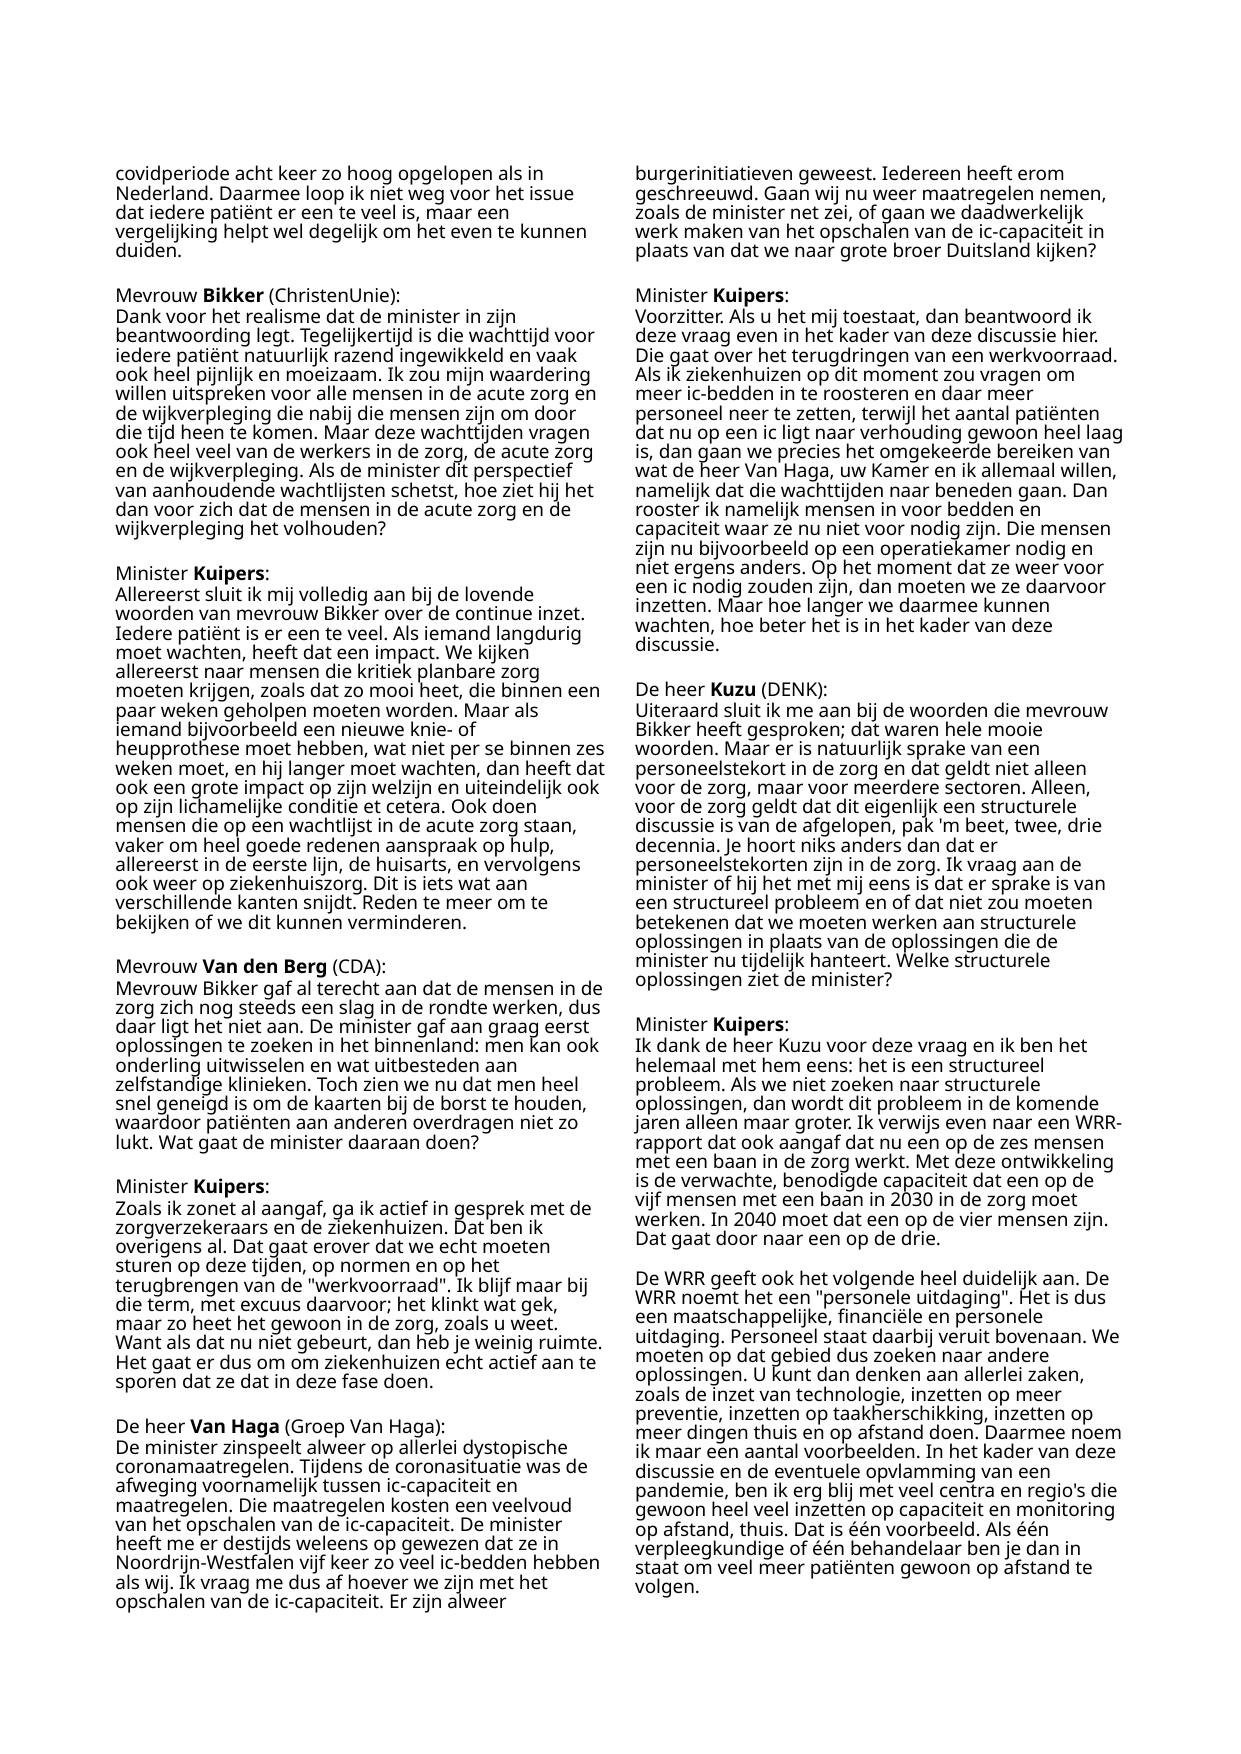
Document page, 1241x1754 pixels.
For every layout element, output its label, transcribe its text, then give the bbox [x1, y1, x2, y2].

text Ik dank de heer Kuzu voor deze vraag en ik ben het helemaal met hem eens: het is een structureel probleem. Als we niet zoeken naar structurele oplossingen, dan wordt dit probleem in de komende jaren alleen maar groter. Ik verwijs even naar een WRR-rapport dat ook aangaf dat nu een op de zes mensen met een baan in de zorg werkt. Met deze ontwikkeling is de verwachte, benodigde capaciteit dat een op de vijf mensen met een baan in 2030 in de zorg moet werken. In 2040 moet dat een op de vier mensen zijn. Dat gaat door naar een op de drie. [635, 1037, 1125, 1249]
text Mevrouw Bikker gaf al terecht aan dat de mensen in de zorg zich nog steeds een slag in de rondte werken, dus daar ligt het niet aan. De minister gaf aan graag eerst oplossingen te zoeken in het binnenland: men kan ook onderling uitwisselen en wat uitbesteden aan zelfstandige klinieken. Toch zien we nu dat men heel snel geneigd is om de kaarten bij de borst te houden, waardoor patiënten aan anderen overdragen niet zo lukt. Wat gaat de minister daaraan doen? [115, 979, 605, 1153]
text Voorzitter. Als u het mij toestaat, dan beantwoord ik deze vraag even in het kader van deze discussie hier. Die gaat over het terugdringen van een werkvoorraad. Als ik ziekenhuizen op dit moment zou vragen om meer ic-bedden in te roosteren en daar meer personeel neer te zetten, terwijl het aantal patiënten dat nu op een ic ligt naar verhouding gewoon heel laag is, dan gaan we precies het omgekeerde bereiken van wat de heer Van Haga, uw Kamer en ik allemaal willen, namelijk dat die wachttijden naar beneden gaan. Dan rooster ik namelijk mensen in voor bedden en capaciteit waar ze nu niet voor nodig zijn. Die mensen zijn nu bijvoorbeeld op een operatiekamer nodig en niet ergens anders. Op het moment dat ze weer voor een ic nodig zouden zijn, dan moeten we ze daarvoor inzetten. Maar hoe langer we daarmee kunnen wachten, hoe beter het is in het kader van deze discussie. [635, 308, 1125, 655]
text Mevrouw Bikker (ChristenUnie): [115, 282, 605, 308]
text Uiteraard sluit ik me aan bij de woorden die mevrouw Bikker heeft gesproken; dat waren hele mooie woorden. Maar er is natuurlijk sprake van een personeelstekort in de zorg en dat geldt niet alleen voor de zorg, maar voor meerdere sectoren. Alleen, voor de zorg geldt dat dit eigenlijk een structurele discussie is van de afgelopen, pak 'm beet, twee, drie decennia. Je hoort niks anders dan dat er personeelstekorten zijn in de zorg. Ik vraag aan de minister of hij het met mij eens is dat er sprake is van een structureel probleem en of dat niet zou moeten betekenen dat we moeten werken aan structurele oplossingen in plaats van de oplossingen die de minister nu tijdelijk hanteert. Welke structurele oplossingen ziet de minister? [635, 702, 1125, 991]
text Allereerst sluit ik mij volledig aan bij de lovende woorden van mevrouw Bikker over de continue inzet. Iedere patiënt is er een te veel. Als iemand langdurig moet wachten, heeft dat een impact. We kijken allereerst naar mensen die kritiek planbare zorg moeten krijgen, zoals dat zo mooi heet, die binnen een paar weken geholpen moeten worden. Maar als iemand bijvoorbeeld een nieuwe knie- of heupprothese moet hebben, wat niet per se binnen zes weken moet, en hij langer moet wachten, dan heeft dat ook een grote impact op zijn welzijn en uiteindelijk ook op zijn lichamelijke conditie et cetera. Ook doen mensen die op een wachtlijst in de acute zorg staan, vaker om heel goede redenen aanspraak op hulp, allereerst in de eerste lijn, de huisarts, en vervolgens ook weer op ziekenhuiszorg. Dit is iets wat aan verschillende kanten snijdt. Reden te meer om te bekijken of we dit kunnen verminderen. [115, 586, 605, 933]
text De minister zinspeelt alweer op allerlei dystopische coronamaatregelen. Tijdens de coronasituatie was de afweging voornamelijk tussen ic-capaciteit en maatregelen. Die maatregelen kosten een veelvoud van het opschalen van de ic-capaciteit. De minister heeft me er destijds weleens op gewezen dat ze in Noordrijn-Westfalen vijf keer zo veel ic-bedden hebben als wij. Ik vraag me dus af hoever we zijn met het opschalen van de ic-capaciteit. Er zijn alweer [115, 1439, 605, 1612]
text Minister Kuipers: [115, 560, 605, 586]
text Minister Kuipers: [635, 1012, 1125, 1037]
text De heer Van Haga (Groep Van Haga): [115, 1413, 605, 1439]
text covidperiode acht keer zo hoog opgelopen als in Nederland. Daarmee loop ik niet weg voor het issue dat iedere patiënt er een te veel is, maar een vergelijking helpt wel degelijk om het even te kunnen duiden. [115, 165, 605, 262]
text Mevrouw Van den Berg (CDA): [115, 954, 605, 979]
text Zoals ik zonet al aangaf, ga ik actief in gesprek met de zorgverzekeraars en de ziekenhuizen. Dat ben ik overigens al. Dat gaat erover dat we echt moeten sturen op deze tijden, op normen en op het terugbrengen van de "werkvoorraad". Ik blijf maar bij die term, met excuus daarvoor; het klinkt wat gek, maar zo heet het gewoon in de zorg, zoals u weet. Want als dat nu niet gebeurt, dan heb je weinig ruimte. Het gaat er dus om om ziekenhuizen echt actief aan te sporen dat ze dat in deze fase doen. [115, 1199, 605, 1392]
text burgerinitiatieven geweest. Iedereen heeft erom geschreeuwd. Gaan wij nu weer maatregelen nemen, zoals de minister net zei, of gaan we daadwerkelijk werk maken van het opschalen van de ic-capaciteit in plaats van dat we naar grote broer Duitsland kijken? [635, 165, 1125, 262]
text Minister Kuipers: [635, 282, 1125, 308]
text Minister Kuipers: [115, 1174, 605, 1199]
text Dank voor het realisme dat de minister in zijn beantwoording legt. Tegelijkertijd is die wachttijd voor iedere patiënt natuurlijk razend ingewikkeld en vaak ook heel pijnlijk en moeizaam. Ik zou mijn waardering willen uitspreken voor alle mensen in de acute zorg en de wijkverpleging die nabij die mensen zijn om door die tijd heen te komen. Maar deze wachttijden vragen ook heel veel van de werkers in de zorg, de acute zorg en de wijkverpleging. Als de minister dit perspectief van aanhoudende wachtlijsten schetst, hoe ziet hij het dan voor zich dat de mensen in de acute zorg en de wijkverpleging het volhouden? [115, 308, 605, 539]
text De WRR geeft ook het volgende heel duidelijk aan. De WRR noemt het een "personele uitdaging". Het is dus een maatschappelijke, financiële en personele uitdaging. Personeel staat daarbij veruit bovenaan. We moeten op dat gebied dus zoeken naar andere oplossingen. U kunt dan denken aan allerlei zaken, zoals de inzet van technologie, inzetten op meer preventie, inzetten op taakherschikking, inzetten op meer dingen thuis en op afstand doen. Daarmee noem ik maar een aantal voorbeelden. In het kader van deze discussie en de eventuele opvlamming van een pandemie, ben ik erg blij met veel centra en regio's die gewoon heel veel inzetten op capaciteit en monitoring op afstand, thuis. Dat is één voorbeeld. Als één verpleegkundige of één behandelaar ben je dan in staat om veel meer patiënten gewoon op afstand te volgen. [635, 1270, 1125, 1598]
text De heer Kuzu (DENK): [635, 676, 1125, 702]
